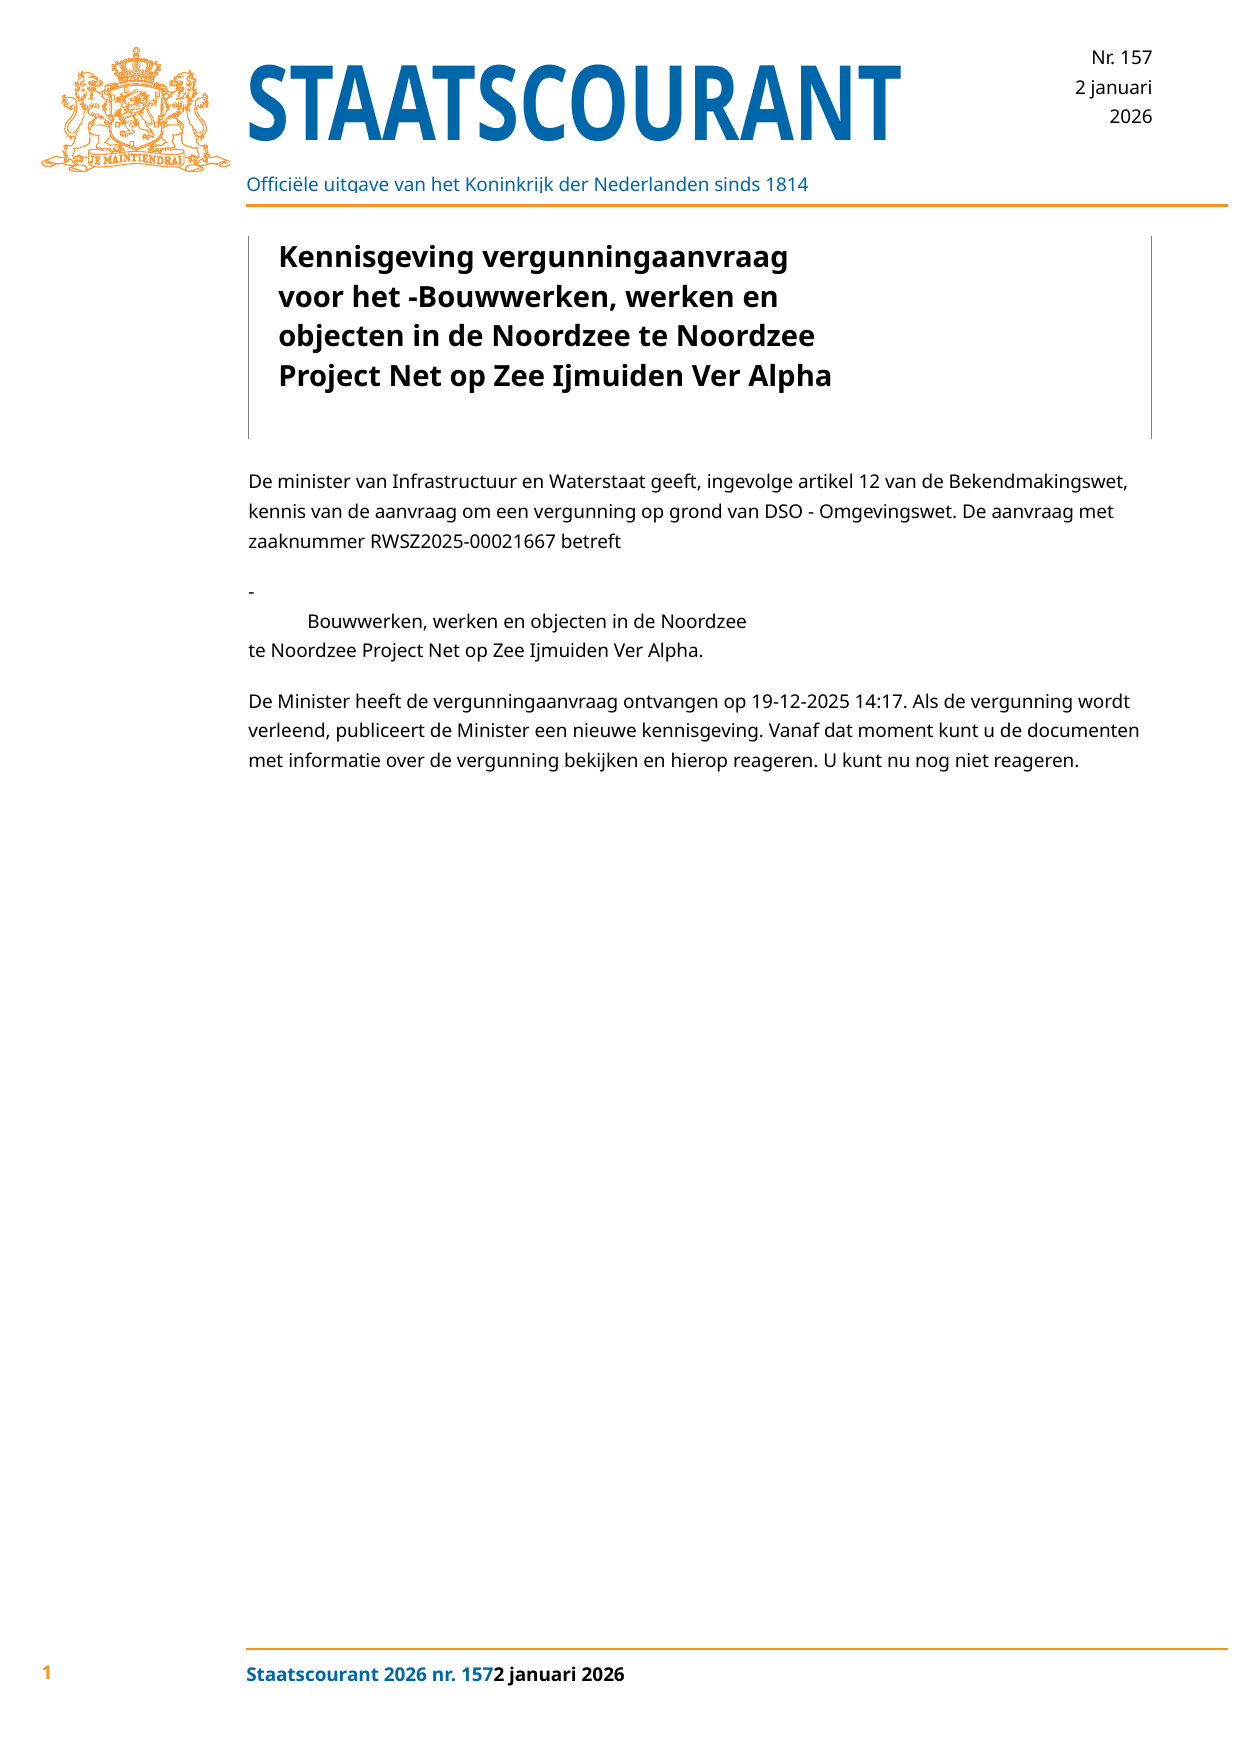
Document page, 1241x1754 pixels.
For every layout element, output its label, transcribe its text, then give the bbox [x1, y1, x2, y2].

table_header [1090, 236, 1151, 413]
table_header [850, 414, 1151, 439]
text De Minister heeft de vergunningaanvraag ontvangen op 19-12-2025 14:17. Als de vergunning wordt verleend, publiceert de Minister een nieuwe kennisgeving. Vanaf dat moment kunt u de documenten met informatie over de vergunning bekijken en hierop reageren. U kunt nu nog niet reageren. [248, 688, 1152, 773]
table_header [850, 236, 912, 413]
picture [41, 47, 231, 172]
list Bouwwerken, werken en objecten in de Noordzee [248, 608, 1152, 633]
text De minister van Infrastructuur en Waterstaat geeft, ingevolge artikel 12 van de Bekendmakingswet, kennis van de aanvraag om een vergunning op grond van DSO - Omgevingswet. De aanvraag met zaaknummer RWSZ2025-00021667 betreft [248, 469, 1152, 553]
text te Noordzee Project Net op Zee Ijmuiden Ver Alpha. [248, 637, 1152, 663]
picture [912, 236, 1090, 414]
table_header Kennisgeving vergunningaanvraag voor het -Bouwwerken, werken en objecten in de Noordzee te Noordzee Project Net op Zee Ijmuiden Ver Alpha [249, 236, 850, 439]
